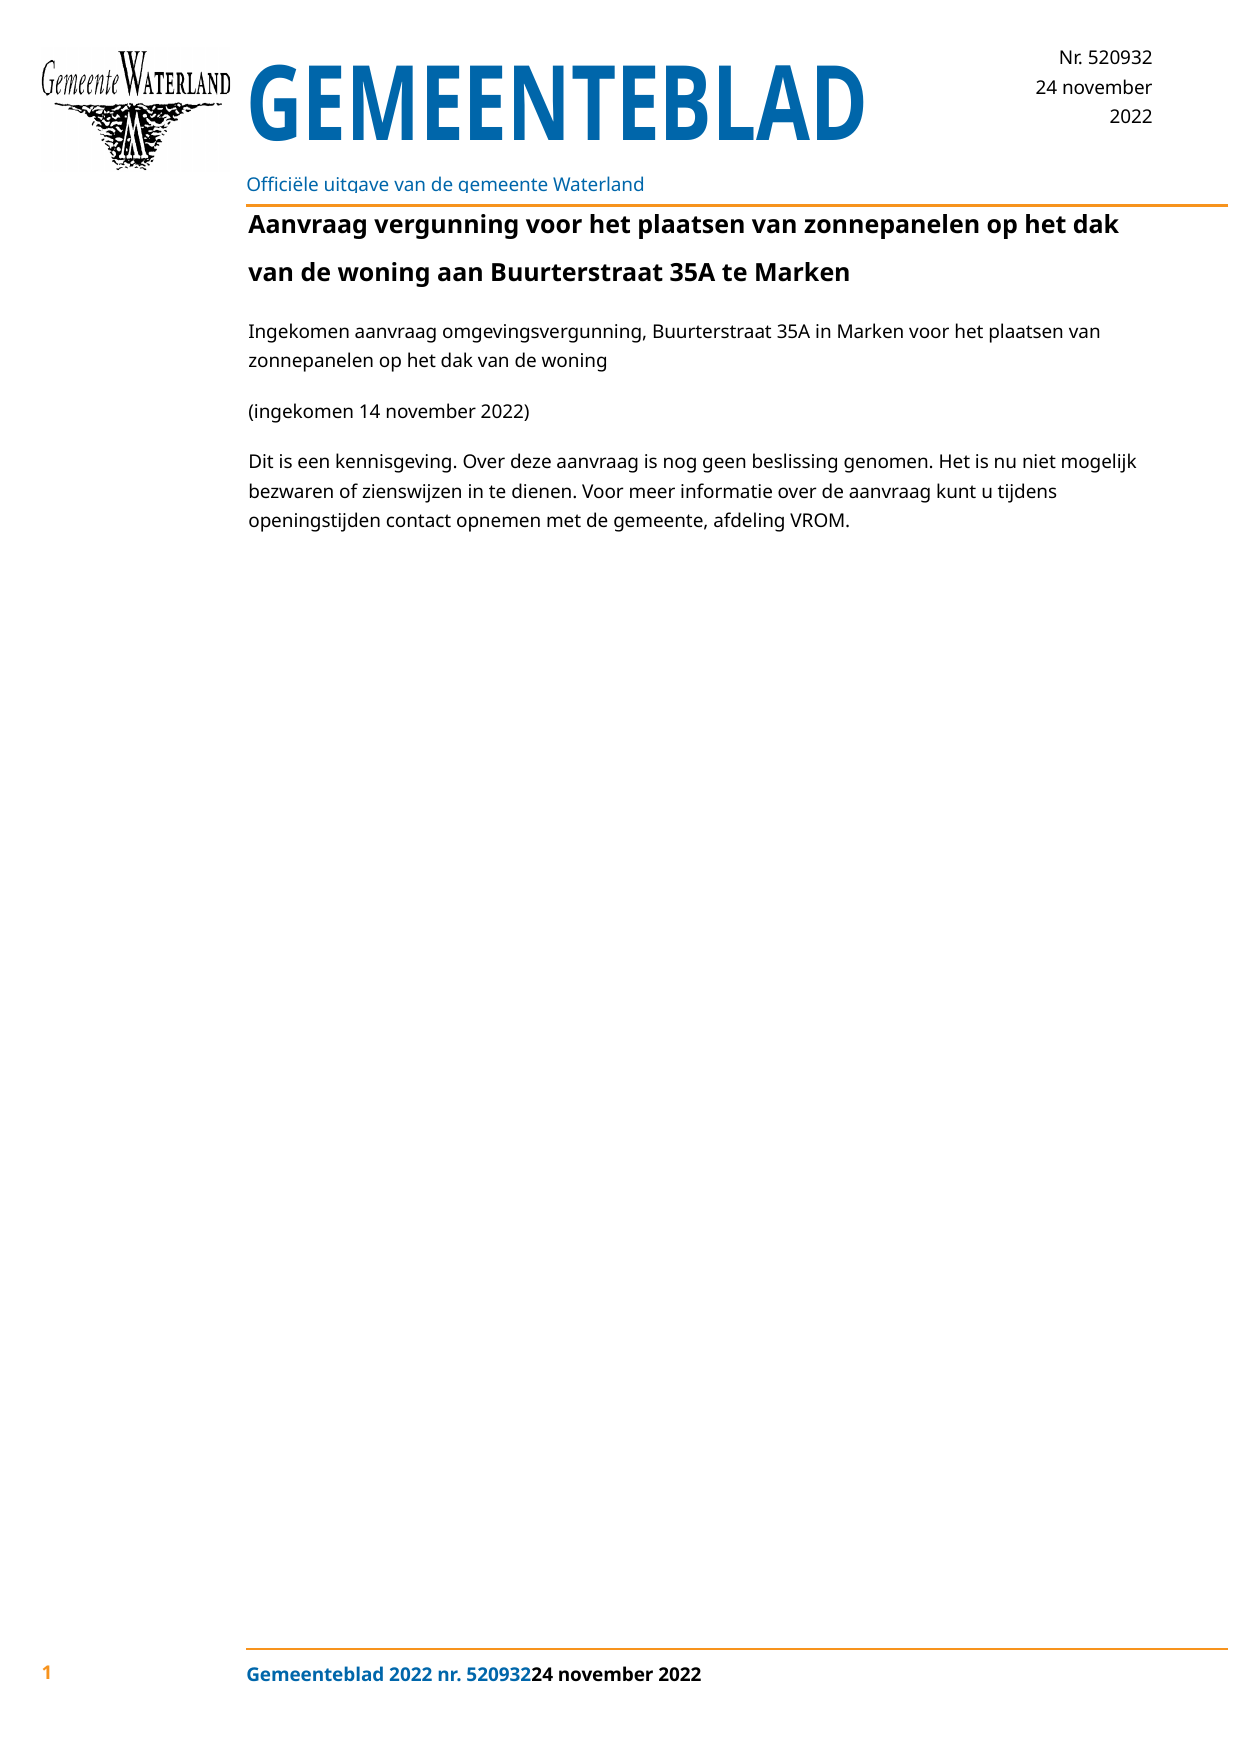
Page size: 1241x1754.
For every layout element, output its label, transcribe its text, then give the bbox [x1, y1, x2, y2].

text Aanvraag vergunning voor het plaatsen van zonnepanelen op het dak van de woning aan Buurterstraat 35A te Marken [248, 207, 1152, 288]
text (ingekomen 14 november 2022) [248, 398, 1152, 424]
text Ingekomen aanvraag omgevingsvergunning, Buurterstraat 35A in Marken voor het plaatsen van zonnepanelen op het dak van de woning [248, 318, 1152, 373]
picture [41, 47, 231, 172]
text Dit is een kennisgeving. Over deze aanvraag is nog geen beslissing genomen. Het is nu niet mogelijk bezwaren of zienswijzen in te dienen. Voor meer informatie over de aanvraag kunt u tijdens openingstijden contact opnemen met de gemeente, afdeling VROM. [248, 448, 1152, 533]
